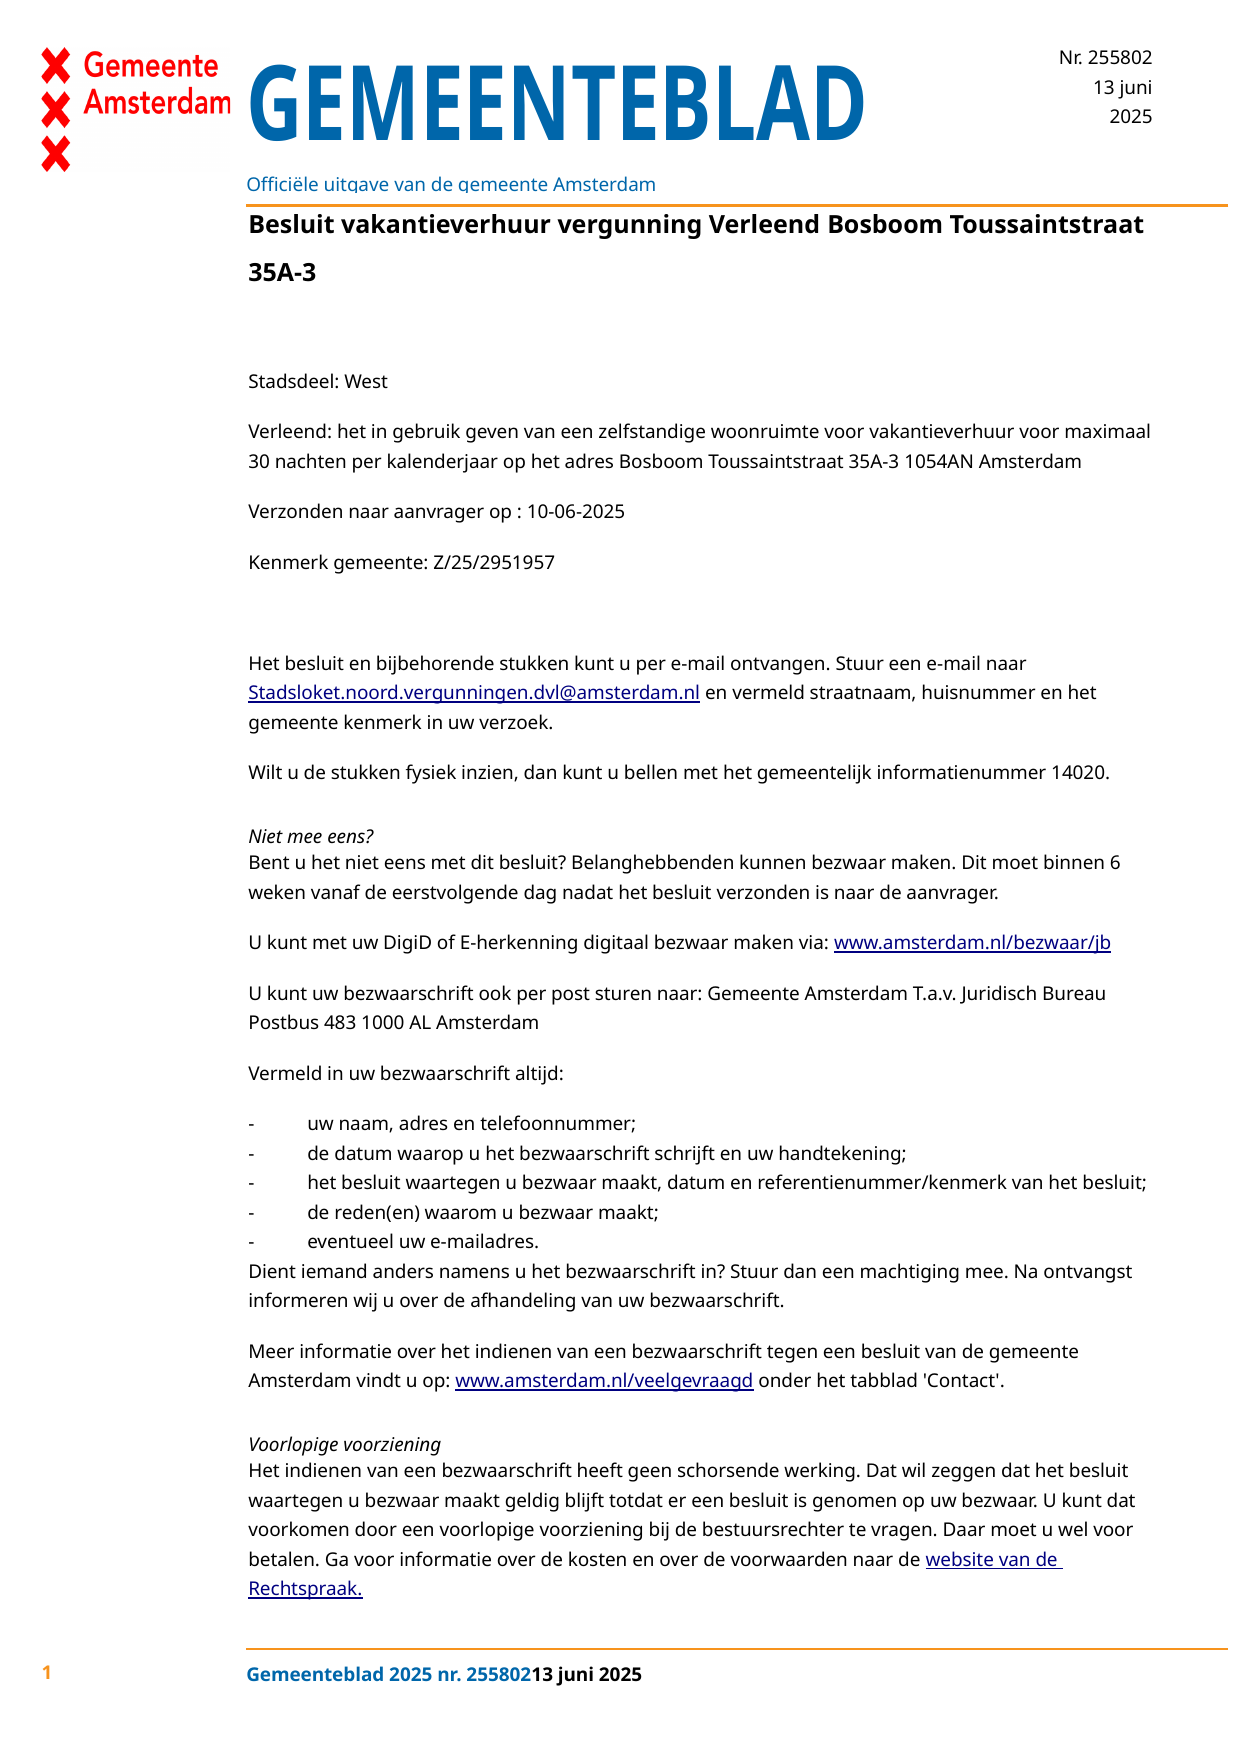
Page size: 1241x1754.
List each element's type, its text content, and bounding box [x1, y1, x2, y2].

text Bent u het niet eens met dit besluit? Belanghebbenden kunnen bezwaar maken. Dit moet binnen 6 weken vanaf de eerstvolgende dag nadat het besluit verzonden is naar de aanvrager. [248, 849, 1152, 904]
text U kunt uw bezwaarschrift ook per post sturen naar: Gemeente Amsterdam T.a.v. Juridisch Bureau Postbus 483 1000 AL Amsterdam [248, 980, 1152, 1035]
text Vermeld in uw bezwaarschrift altijd: [248, 1060, 1152, 1085]
text Stadsdeel: West [248, 368, 1152, 394]
text Niet mee eens? [248, 823, 1152, 849]
text Meer informatie over het indienen van een bezwaarschrift tegen een besluit van de gemeente Amsterdam vindt u op: www.amsterdam.nl/veelgevraagd onder het tabblad 'Contact'. [248, 1338, 1152, 1393]
list de datum waarop u het bezwaarschrift schrijft en uw handtekening; [248, 1140, 1152, 1165]
text Het indienen van een bezwaarschrift heeft geen schorsende werking. Dat wil zeggen dat het besluit waartegen u bezwaar maakt geldig blijft totdat er een besluit is genomen op uw bezwaar. U kunt dat voorkomen door een voorlopige voorziening bij de bestuursrechter te vragen. Daar moet u wel voor betalen. Ga voor informatie over de kosten en over de voorwaarden naar de website van de Rechtspraak. [248, 1457, 1152, 1601]
list het besluit waartegen u bezwaar maakt, datum en referentienummer/kenmerk van het besluit; [248, 1169, 1152, 1195]
text Besluit vakantieverhuur vergunning Verleend Bosboom Toussaintstraat 35A-3 [248, 207, 1152, 288]
text Voorlopige voorziening [248, 1432, 1152, 1457]
list de reden(en) waarom u bezwaar maakt; [248, 1199, 1152, 1224]
text Verzonden naar aanvrager op : 10-06-2025 [248, 499, 1152, 524]
text U kunt met uw DigiD of E-herkenning digitaal bezwaar maken via: www.amsterdam.nl/bezwaar/jb [248, 929, 1152, 955]
picture [41, 47, 231, 172]
text Het besluit en bijbehorende stukken kunt u per e-mail ontvangen. Stuur een e-mail naar Stadsloket.noord.vergunningen.dvl@amsterdam.nl en vermeld straatnaam, huisnummer en het gemeente kenmerk in uw verzoek. [248, 650, 1152, 735]
text Verleend: het in gebruik geven van een zelfstandige woonruimte voor vakantieverhuur voor maximaal 30 nachten per kalenderjaar op het adres Bosboom Toussaintstraat 35A-3 1054AN Amsterdam [248, 419, 1152, 474]
text Kenmerk gemeente: Z/25/2951957 [248, 549, 1152, 575]
list uw naam, adres en telefoonnummer; [248, 1110, 1152, 1136]
text Dient iemand anders namens u het bezwaarschrift in? Stuur dan een machtiging mee. Na ontvangst informeren wij u over de afhandeling van uw bezwaarschrift. [248, 1258, 1152, 1313]
text Wilt u de stukken fysiek inzien, dan kunt u bellen met het gemeentelijk informatienummer 14020. [248, 759, 1152, 785]
list eventueel uw e-mailadres. [248, 1228, 1152, 1254]
